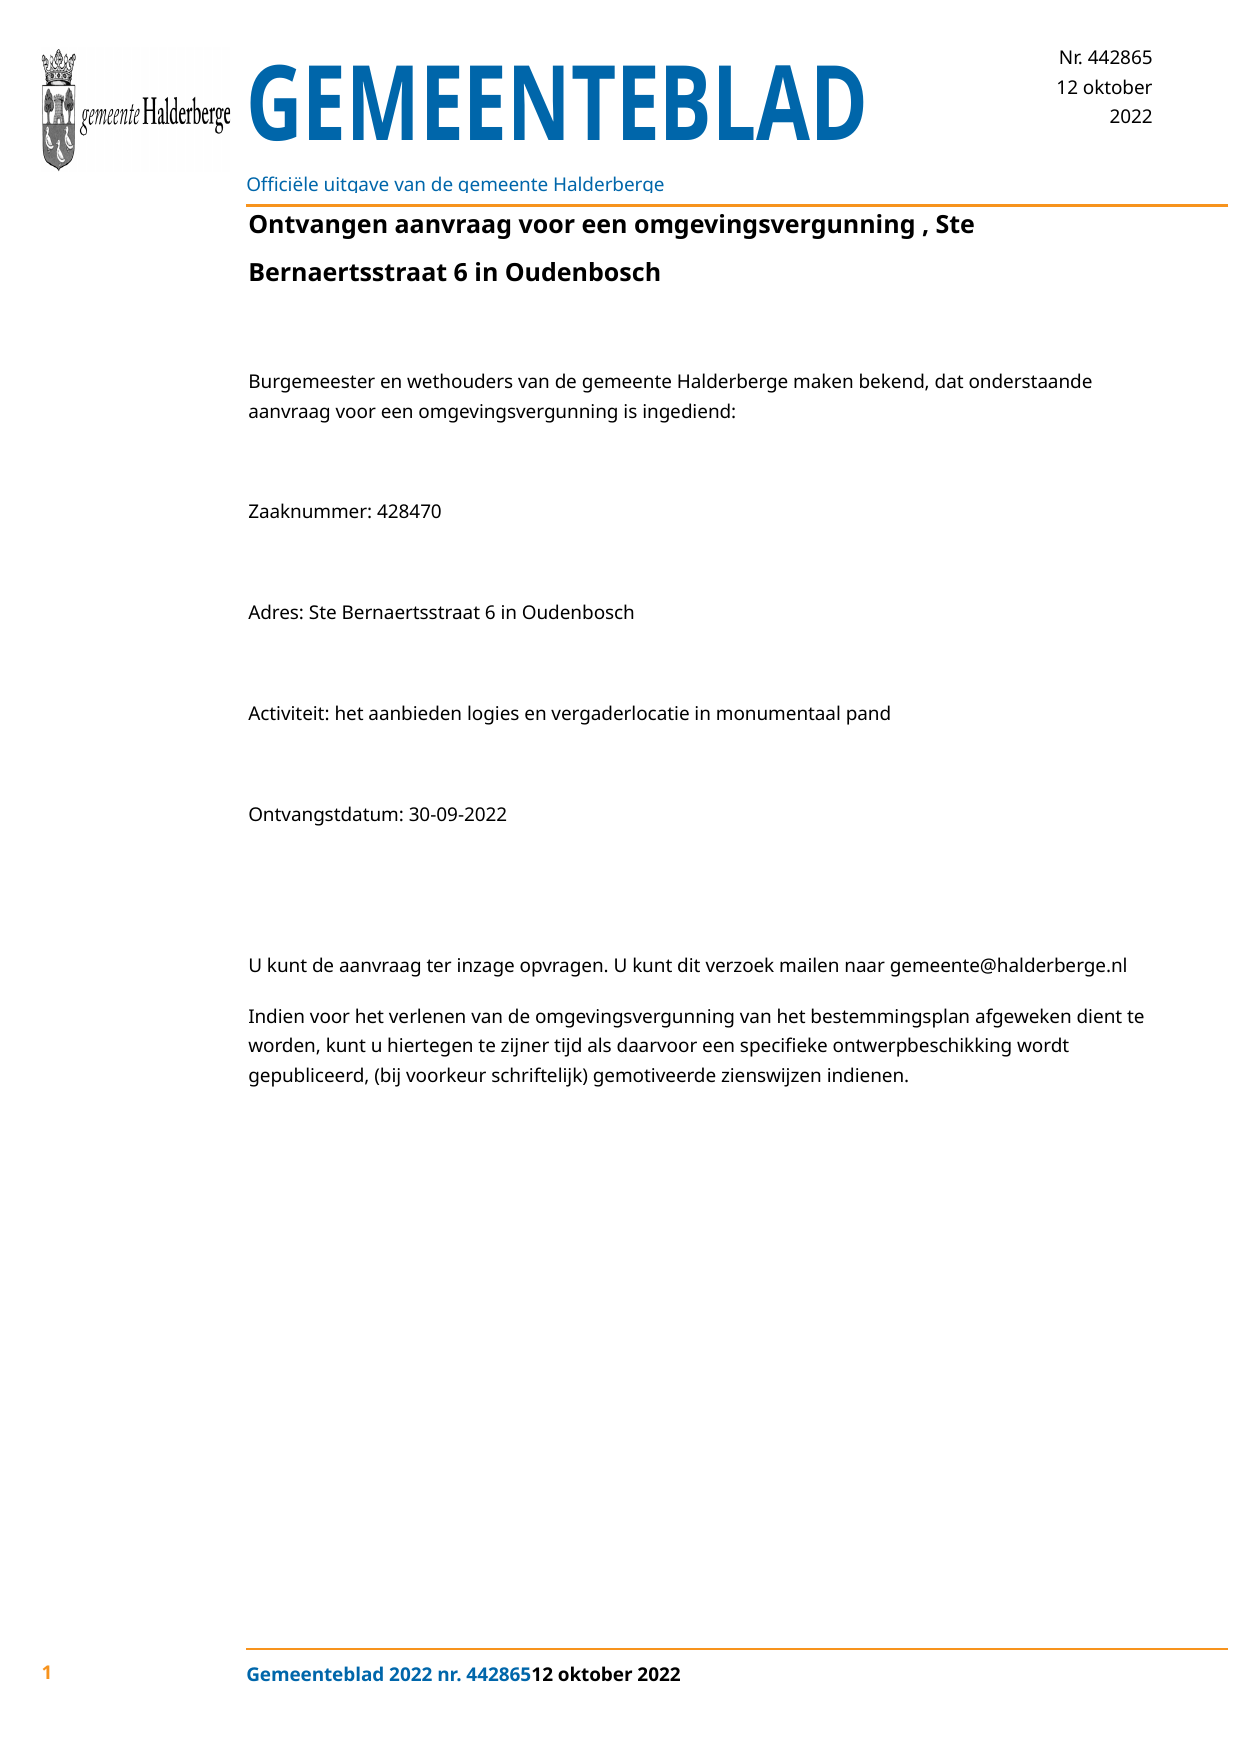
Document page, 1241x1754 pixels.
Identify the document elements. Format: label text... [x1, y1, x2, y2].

text Ontvangstdatum: 30-09-2022 [248, 801, 1152, 827]
picture [41, 47, 231, 172]
text Activiteit: het aanbieden logies en vergaderlocatie in monumentaal pand [248, 700, 1152, 726]
text Ontvangen aanvraag voor een omgevingsvergunning , Ste Bernaertsstraat 6 in Oudenbosch [248, 207, 1152, 288]
text Burgemeester en wethouders van de gemeente Halderberge maken bekend, dat onderstaande aanvraag voor een omgevingsvergunning is ingediend: [248, 368, 1152, 424]
text Adres: Ste Bernaertsstraat 6 in Oudenbosch [248, 599, 1152, 625]
text Zaaknummer: 428470 [248, 499, 1152, 524]
text Indien voor het verlenen van de omgevingsvergunning van het bestemmingsplan afgeweken dient te worden, kunt u hiertegen te zijner tijd als daarvoor een specifieke ontwerpbeschikking wordt gepubliceerd, (bij voorkeur schriftelijk) gemotiveerde zienswijzen indienen. [248, 1003, 1152, 1088]
text U kunt de aanvraag ter inzage opvragen. U kunt dit verzoek mailen naar gemeente@halderberge.nl [248, 952, 1152, 978]
